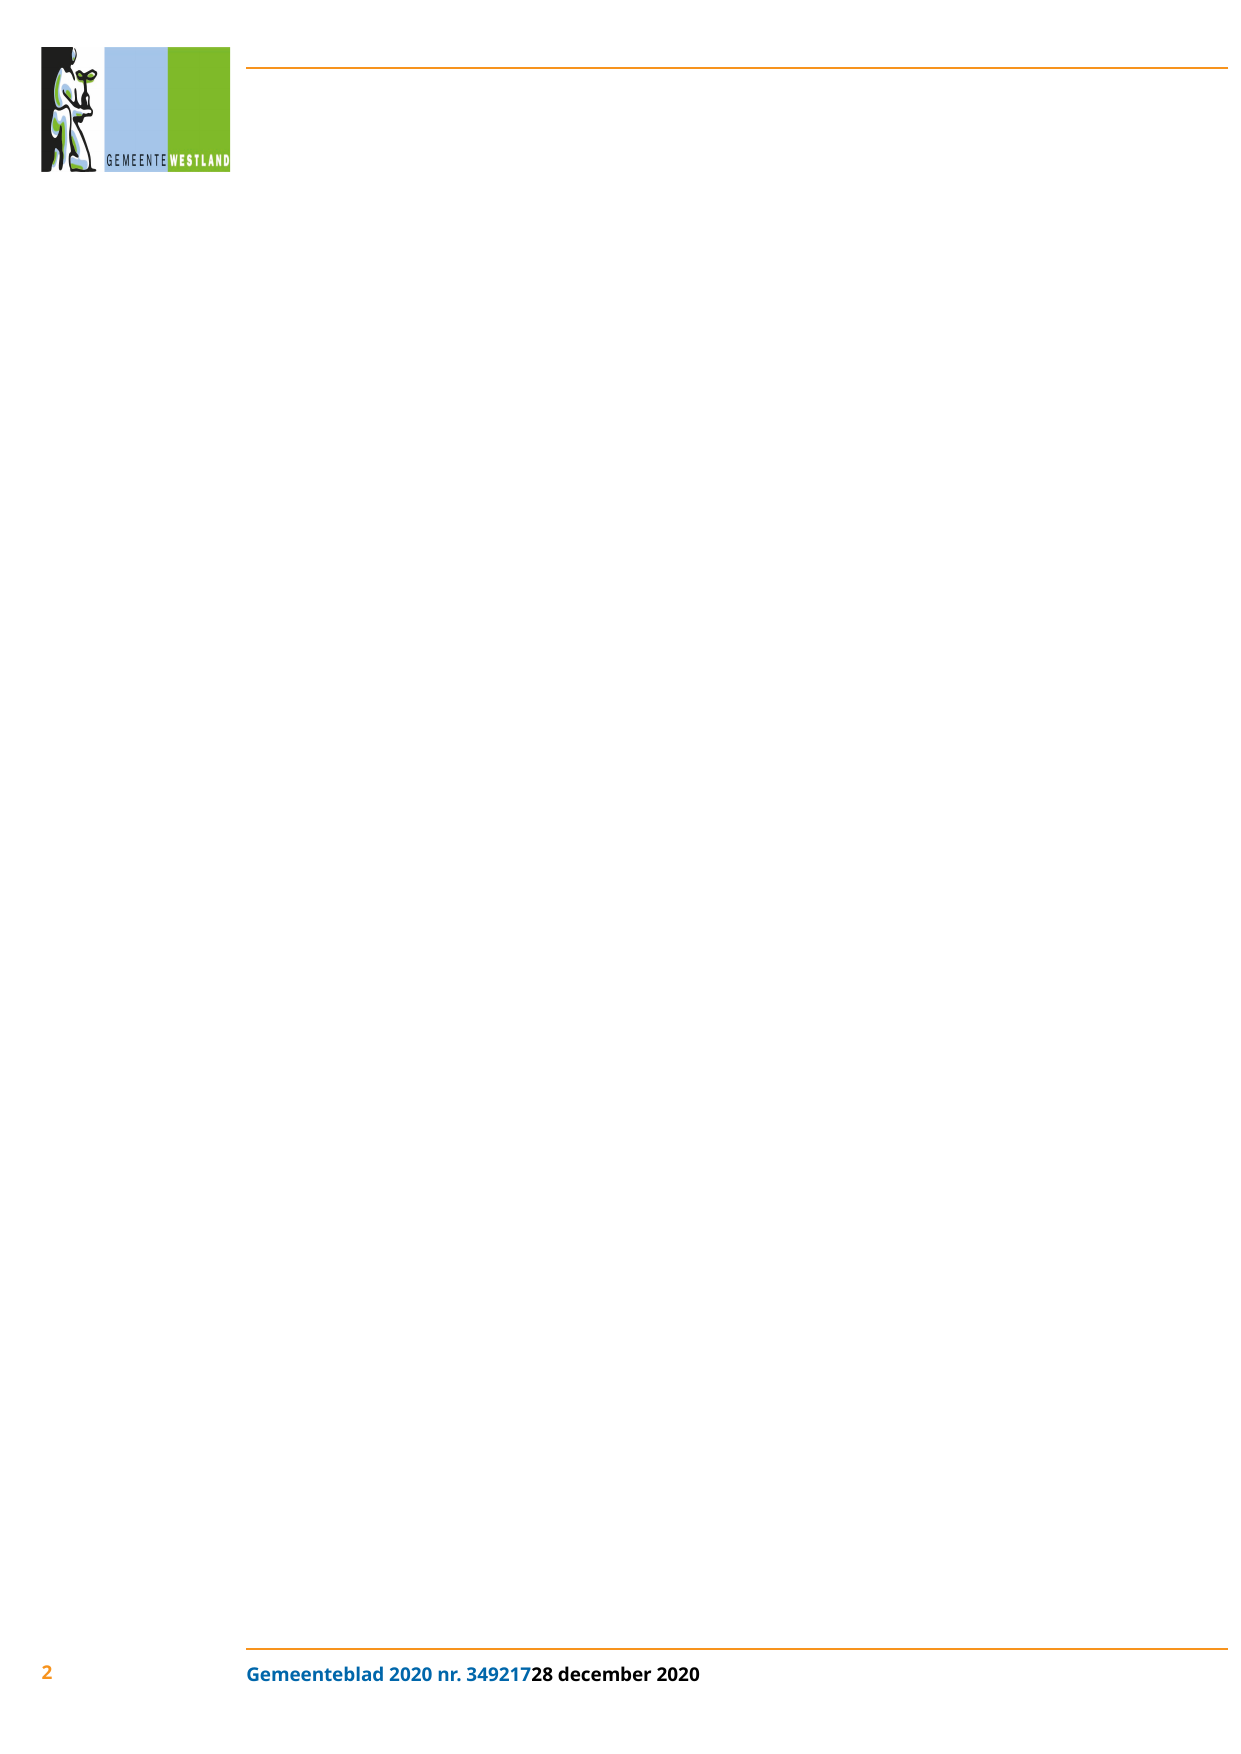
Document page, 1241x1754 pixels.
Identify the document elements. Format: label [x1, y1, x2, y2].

picture [41, 47, 231, 172]
